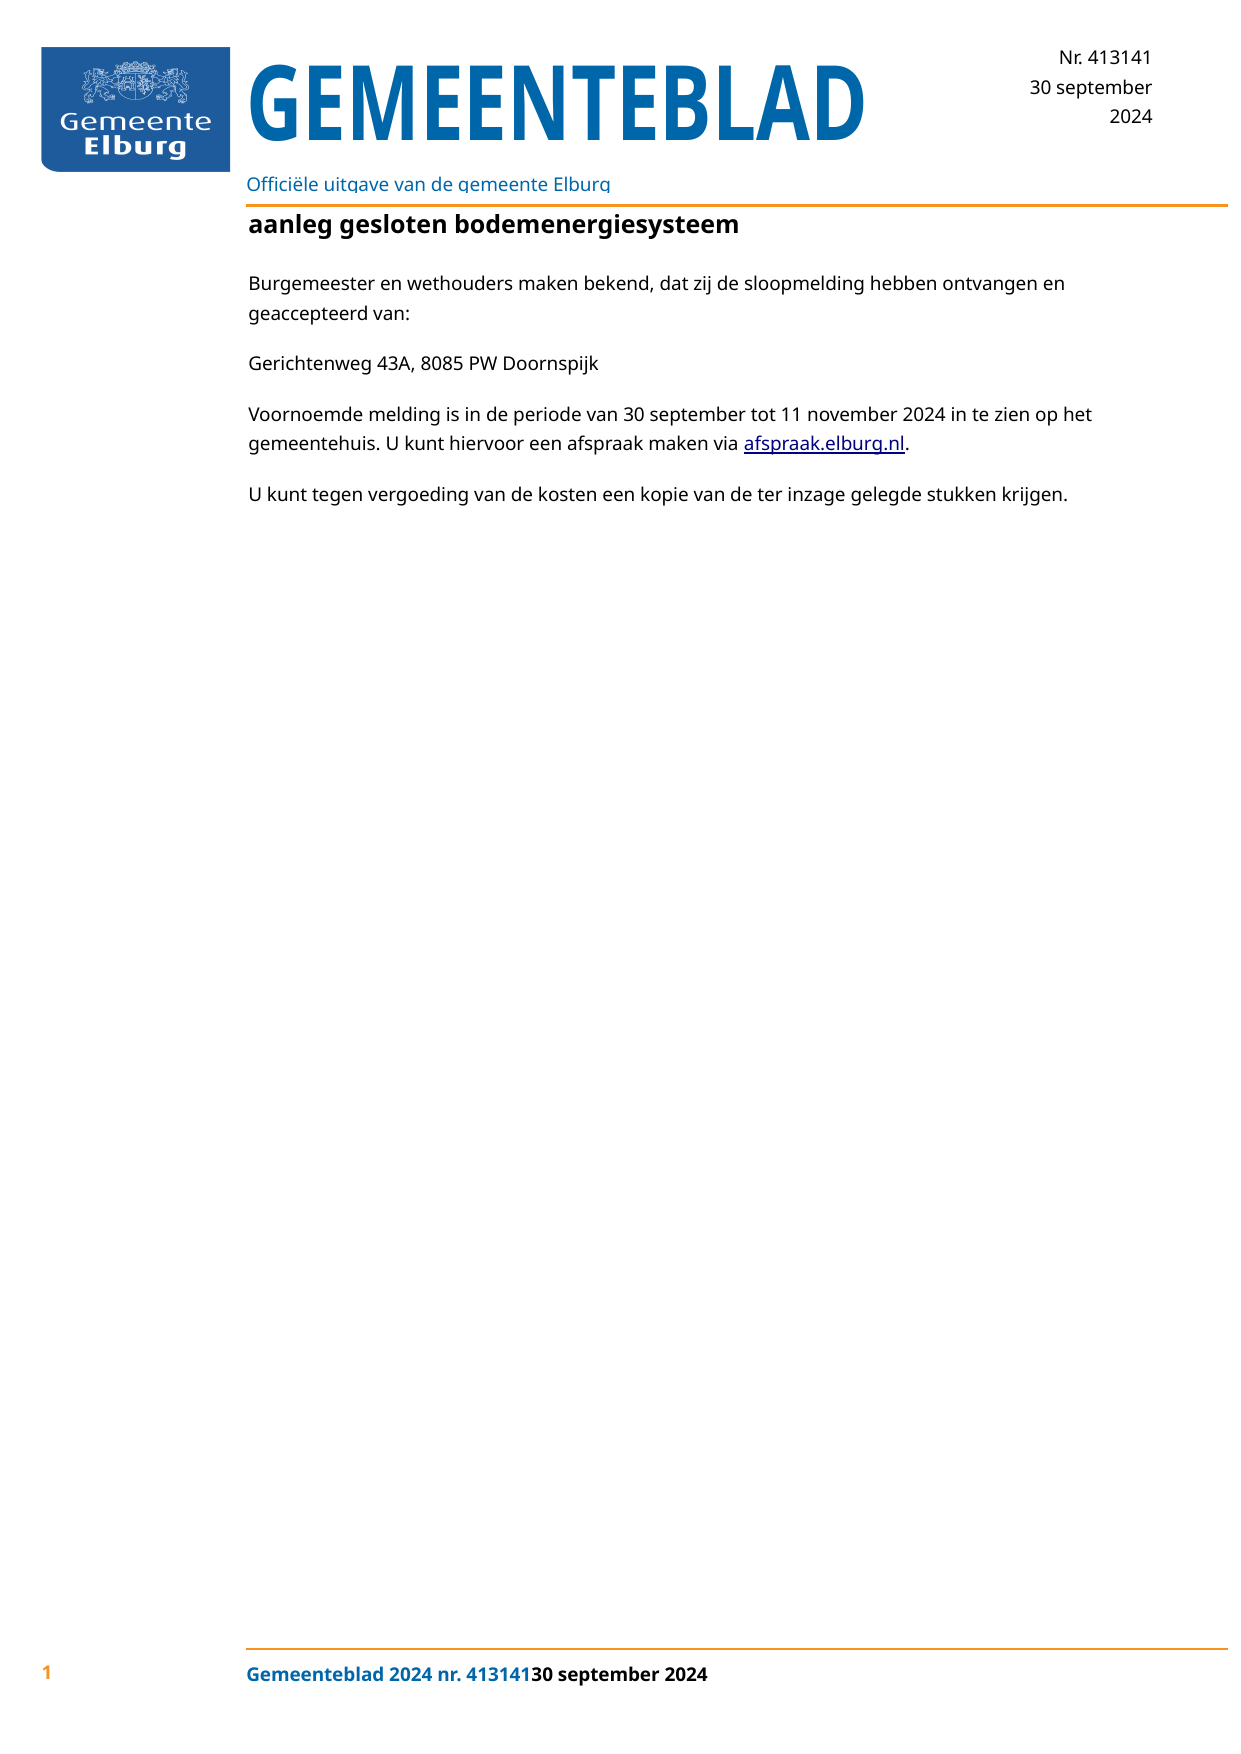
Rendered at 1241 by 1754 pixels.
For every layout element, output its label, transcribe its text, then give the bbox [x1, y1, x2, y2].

text Voornoemde melding is in de periode van 30 september tot 11 november 2024 in te zien op het gemeentehuis. U kunt hiervoor een afspraak maken via afspraak.elburg.nl. [248, 401, 1152, 456]
text aanleg gesloten bodemenergiesysteem [248, 207, 1152, 241]
picture [41, 47, 231, 172]
text Gerichtenweg 43A, 8085 PW Doornspijk [248, 350, 1152, 376]
text Burgemeester en wethouders maken bekend, dat zij de sloopmelding hebben ontvangen en geaccepteerd van: [248, 270, 1152, 326]
text U kunt tegen vergoeding van de kosten een kopie van de ter inzage gelegde stukken krijgen. [248, 481, 1152, 506]
